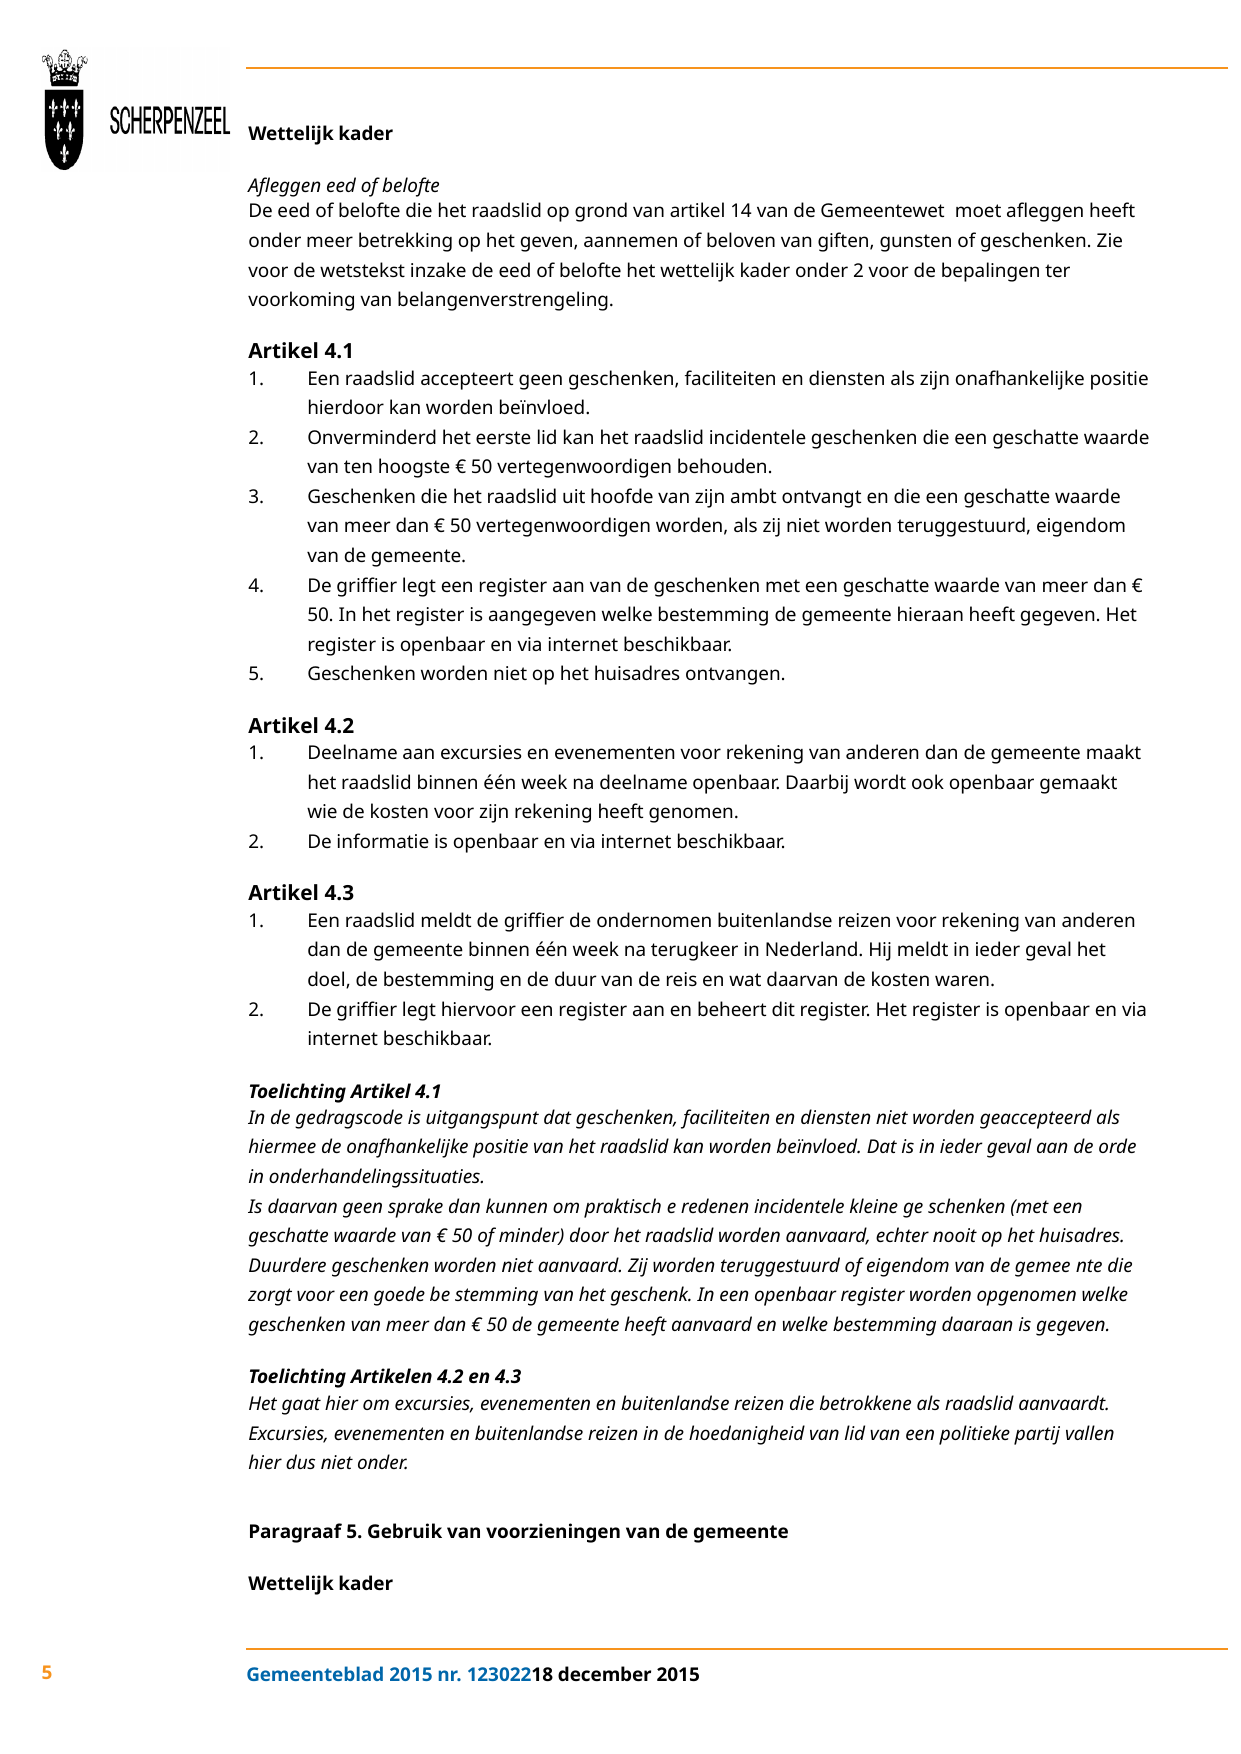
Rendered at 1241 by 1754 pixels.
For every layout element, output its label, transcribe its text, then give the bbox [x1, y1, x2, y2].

list De informatie is openbaar en via internet beschikbaar. [248, 828, 1152, 854]
text Paragraaf 5. Gebruik van voorzieningen van de gemeente [248, 1518, 1152, 1544]
list De griffier legt hiervoor een register aan en beheert dit register. Het register is openbaar en via internet beschikbaar. [248, 996, 1152, 1051]
table_cell De eed of belofte die het raadslid op grond van artikel 14 van de Gemeentewet moet afleggen heeft onder meer betrekking op het geven, aannemen of beloven van giften, gunsten of geschenken. Zie voor de wetstekst inzake de eed of belofte het wettelijk kader onder 2 voor de bepalingen ter voorkoming van belangenverstrengeling. [248, 198, 1152, 312]
text In de gedragscode is uitgangspunt dat geschenken, faciliteiten en diensten niet worden geaccepteerd als hiermee de onafhankelijke positie van het raadslid kan worden beïnvloed. Dat is in ieder geval aan de orde in onderhandelingssituaties. [248, 1104, 1152, 1189]
text Toelichting Artikelen 4.2 en 4.3 [248, 1362, 1152, 1390]
table_cell Wettelijk kader [248, 1570, 1152, 1595]
text Artikel 4.1 [248, 336, 1152, 365]
list Geschenken die het raadslid uit hoofde van zijn ambt ontvangt en die een geschatte waarde van meer dan € 50 vertegenwoordigen worden, als zij niet worden teruggestuurd, eigendom van de gemeente. [248, 483, 1152, 568]
table_cell Wettelijk kader [248, 121, 1152, 146]
table_cell [248, 146, 1152, 172]
table_header [248, 95, 1152, 121]
list Geschenken worden niet op het huisadres ontvangen. [248, 661, 1152, 686]
list Een raadslid meldt de griffier de ondernomen buitenlandse reizen voor rekening van anderen dan de gemeente binnen één week na terugkeer in Nederland. Hij meldt in ieder geval het doel, de bestemming en de duur van de reis en wat daarvan de kosten waren. [248, 907, 1152, 992]
table_header [248, 1544, 1152, 1570]
list Een raadslid accepteert geen geschenken, faciliteiten en diensten als zijn onafhankelijke positie hierdoor kan worden beïnvloed. [248, 365, 1152, 420]
list Deelname aan excursies en evenementen voor rekening van anderen dan de gemeente maakt het raadslid binnen één week na deelname openbaar. Daarbij wordt ook openbaar gemaakt wie de kosten voor zijn rekening heeft genomen. [248, 739, 1152, 824]
text Is daarvan geen sprake dan kunnen om praktisch e redenen incidentele kleine ge schenken (met een geschatte waarde van € 50 of minder) door het raadslid worden aanvaard, echter nooit op het huisadres. Duurdere geschenken worden niet aanvaard. Zij worden teruggestuurd of eigendom van de gemee nte die zorgt voor een goede be stemming van het geschenk. In een openbaar register worden opgenomen welke geschenken van meer dan € 50 de gemeente heeft aanvaard en welke bestemming daaraan is gegeven. [248, 1193, 1152, 1337]
text Artikel 4.3 [248, 878, 1152, 907]
text Artikel 4.2 [248, 711, 1152, 739]
table_cell Afleggen eed of belofte [248, 172, 1152, 198]
text Toelichting Artikel 4.1 [248, 1076, 1152, 1104]
picture [41, 47, 231, 172]
list De griffier legt een register aan van de geschenken met een geschatte waarde van meer dan € 50. In het register is aangegeven welke bestemming de gemeente hieraan heeft gegeven. Het register is openbaar en via internet beschikbaar. [248, 572, 1152, 657]
text Het gaat hier om excursies, evenementen en buitenlandse reizen die betrokkene als raadslid aanvaardt. Excursies, evenementen en buitenlandse reizen in de hoedanigheid van lid van een politieke partij vallen hier dus niet onder. [248, 1390, 1152, 1475]
list Onverminderd het eerste lid kan het raadslid incidentele geschenken die een geschatte waarde van ten hoogste € 50 vertegenwoordigen behouden. [248, 424, 1152, 479]
